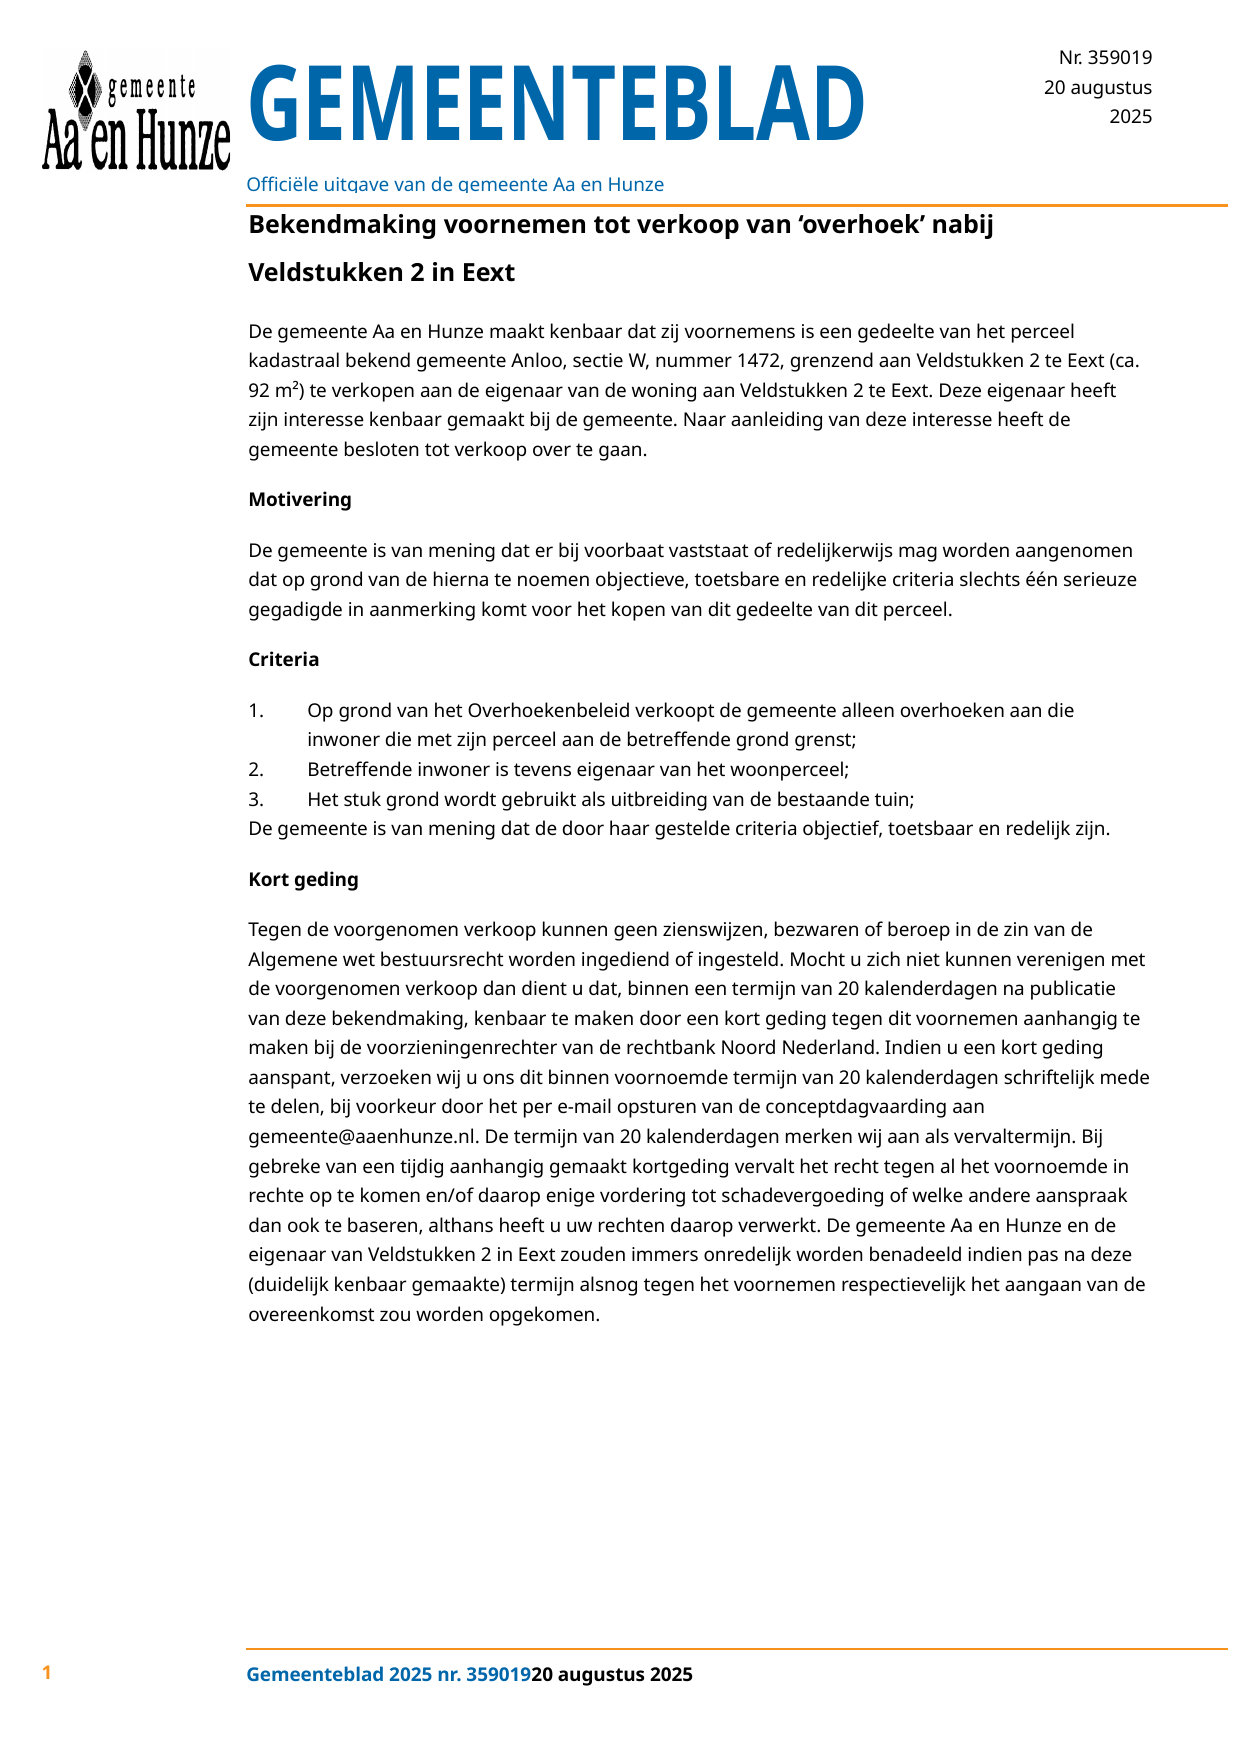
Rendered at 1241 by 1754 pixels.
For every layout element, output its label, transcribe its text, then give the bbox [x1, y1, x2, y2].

text Motivering [248, 487, 1152, 512]
text De gemeente Aa en Hunze maakt kenbaar dat zij voornemens is een gedeelte van het perceel kadastraal bekend gemeente Anloo, sectie W, nummer 1472, grenzend aan Veldstukken 2 te Eext (ca. 92 m²) te verkopen aan de eigenaar van de woning aan Veldstukken 2 te Eext. Deze eigenaar heeft zijn interesse kenbaar gemaakt bij de gemeente. Naar aanleiding van deze interesse heeft de gemeente besloten tot verkoop over te gaan. [248, 318, 1152, 462]
list Betreffende inwoner is tevens eigenaar van het woonperceel; [248, 756, 1152, 782]
text Criteria [248, 647, 1152, 672]
text De gemeente is van mening dat de door haar gestelde criteria objectief, toetsbaar en redelijk zijn. [248, 815, 1152, 841]
text Bekendmaking voornemen tot verkoop van ‘overhoek’ nabij Veldstukken 2 in Eext [248, 207, 1152, 288]
text De gemeente is van mening dat er bij voorbaat vaststaat of redelijkerwijs mag worden aangenomen dat op grond van de hierna te noemen objectieve, toetsbare en redelijke criteria slechts één serieuze gegadigde in aanmerking komt voor het kopen van dit gedeelte van dit perceel. [248, 537, 1152, 622]
text Kort geding [248, 866, 1152, 892]
text Tegen de voorgenomen verkoop kunnen geen zienswijzen, bezwaren of beroep in de zin van de Algemene wet bestuursrecht worden ingediend of ingesteld. Mocht u zich niet kunnen verenigen met de voorgenomen verkoop dan dient u dat, binnen een termijn van 20 kalenderdagen na publicatie van deze bekendmaking, kenbaar te maken door een kort geding tegen dit voornemen aanhangig te maken bij de voorzieningenrechter van de rechtbank Noord Nederland. Indien u een kort geding aanspant, verzoeken wij u ons dit binnen voornoemde termijn van 20 kalenderdagen schriftelijk mede te delen, bij voorkeur door het per e-mail opsturen van de conceptdagvaarding aan gemeente@aaenhunze.nl. De termijn van 20 kalenderdagen merken wij aan als vervaltermijn. Bij gebreke van een tijdig aanhangig gemaakt kortgeding vervalt het recht tegen al het voornoemde in rechte op te komen en/of daarop enige vordering tot schadevergoeding of welke andere aanspraak dan ook te baseren, althans heeft u uw rechten daarop verwerkt. De gemeente Aa en Hunze en de eigenaar van Veldstukken 2 in Eext zouden immers onredelijk worden benadeeld indien pas na deze (duidelijk kenbaar gemaakte) termijn alsnog tegen het voornemen respectievelijk het aangaan van de overeenkomst zou worden opgekomen. [248, 916, 1152, 1327]
picture [41, 47, 231, 172]
list Op grond van het Overhoekenbeleid verkoopt de gemeente alleen overhoeken aan die inwoner die met zijn perceel aan de betreffende grond grenst; [248, 697, 1152, 752]
list Het stuk grond wordt gebruikt als uitbreiding van de bestaande tuin; [248, 786, 1152, 812]
